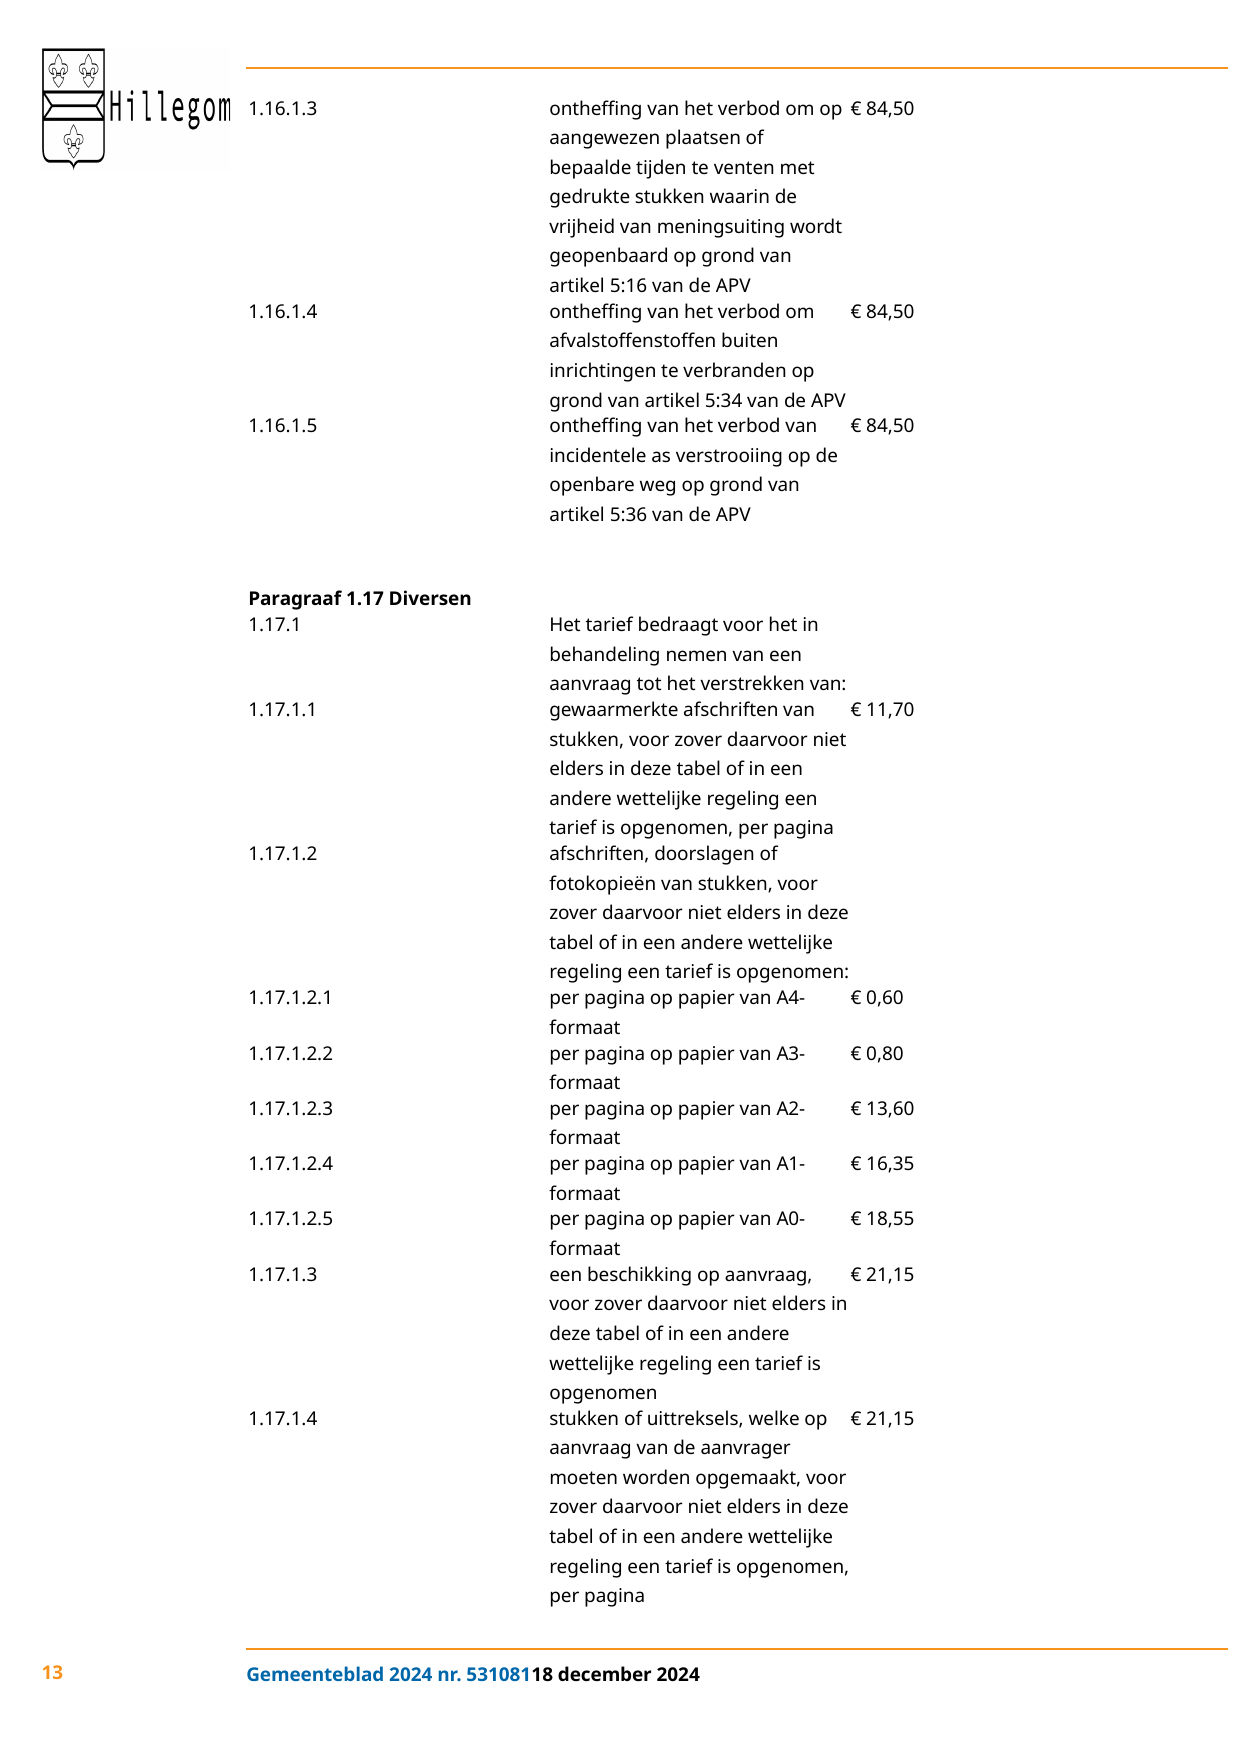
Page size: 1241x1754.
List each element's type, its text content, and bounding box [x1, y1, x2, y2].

table_cell per pagina op papier van A2-formaat [549, 1095, 850, 1150]
table_cell € 84,50 [850, 95, 1152, 298]
table_cell per pagina op papier van A0-formaat [549, 1206, 850, 1261]
table_cell € 18,55 [850, 1206, 1152, 1261]
table_cell ontheffing van het verbod van incidentele as verstrooiing op de openbare weg op grond van artikel 5:36 van de APV [549, 413, 850, 527]
table_cell [850, 840, 1152, 984]
table_cell 1.16.1.3 [248, 95, 549, 298]
table_cell 1.17.1.2.4 [248, 1150, 549, 1206]
table_cell € 84,50 [850, 413, 1152, 527]
table_cell 1.17.1.2 [248, 840, 549, 984]
table_cell € 0,80 [850, 1040, 1152, 1095]
table_cell gewaarmerkte afschriften van stukken, voor zover daarvoor niet elders in deze tabel of in een andere wettelijke regeling een tarief is opgenomen, per pagina [549, 696, 850, 840]
table_cell € 21,15 [850, 1405, 1152, 1608]
table_cell 1.17.1.2.3 [248, 1095, 549, 1150]
table_cell 1.17.1.4 [248, 1405, 549, 1608]
table_cell afschriften, doorslagen of fotokopieën van stukken, voor zover daarvoor niet elders in deze tabel of in een andere wettelijke regeling een tarief is opgenomen: [549, 840, 850, 984]
table_cell [549, 527, 850, 553]
table_header Paragraaf 1.17 Diversen [248, 586, 1152, 611]
table_cell 1.17.1.3 [248, 1261, 549, 1405]
table_cell [850, 611, 1152, 696]
table_cell ontheffing van het verbod om op aangewezen plaatsen of bepaalde tijden te venten met gedrukte stukken waarin de vrijheid van meningsuiting wordt geopenbaard op grond van artikel 5:16 van de APV [549, 95, 850, 298]
table_cell stukken of uittreksels, welke op aanvraag van de aanvrager moeten worden opgemaakt, voor zover daarvoor niet elders in deze tabel of in een andere wettelijke regeling een tarief is opgenomen, per pagina [549, 1405, 850, 1608]
table_cell 1.16.1.5 [248, 413, 549, 527]
table_cell Het tarief bedraagt voor het in behandeling nemen van een aanvraag tot het verstrekken van: [549, 611, 850, 696]
table_cell € 0,60 [850, 984, 1152, 1040]
table_cell € 16,35 [850, 1150, 1152, 1206]
table_cell 1.17.1.2.5 [248, 1206, 549, 1261]
table_cell per pagina op papier van A3-formaat [549, 1040, 850, 1095]
table_cell 1.16.1.4 [248, 298, 549, 412]
table_cell [850, 527, 1152, 553]
table_cell 1.17.1 [248, 611, 549, 696]
table_cell € 21,15 [850, 1261, 1152, 1405]
picture [41, 47, 231, 172]
table_cell ontheffing van het verbod om afvalstoffenstoffen buiten inrichtingen te verbranden op grond van artikel 5:34 van de APV [549, 298, 850, 412]
table_cell 1.17.1.1 [248, 696, 549, 840]
table_cell € 11,70 [850, 696, 1152, 840]
table_cell 1.17.1.2.1 [248, 984, 549, 1040]
table_cell per pagina op papier van A4-formaat [549, 984, 850, 1040]
table_cell [248, 527, 549, 553]
table_cell € 84,50 [850, 298, 1152, 412]
table_cell per pagina op papier van A1-formaat [549, 1150, 850, 1206]
table_cell een beschikking op aanvraag, voor zover daarvoor niet elders in deze tabel of in een andere wettelijke regeling een tarief is opgenomen [549, 1261, 850, 1405]
table_cell 1.17.1.2.2 [248, 1040, 549, 1095]
table_cell € 13,60 [850, 1095, 1152, 1150]
